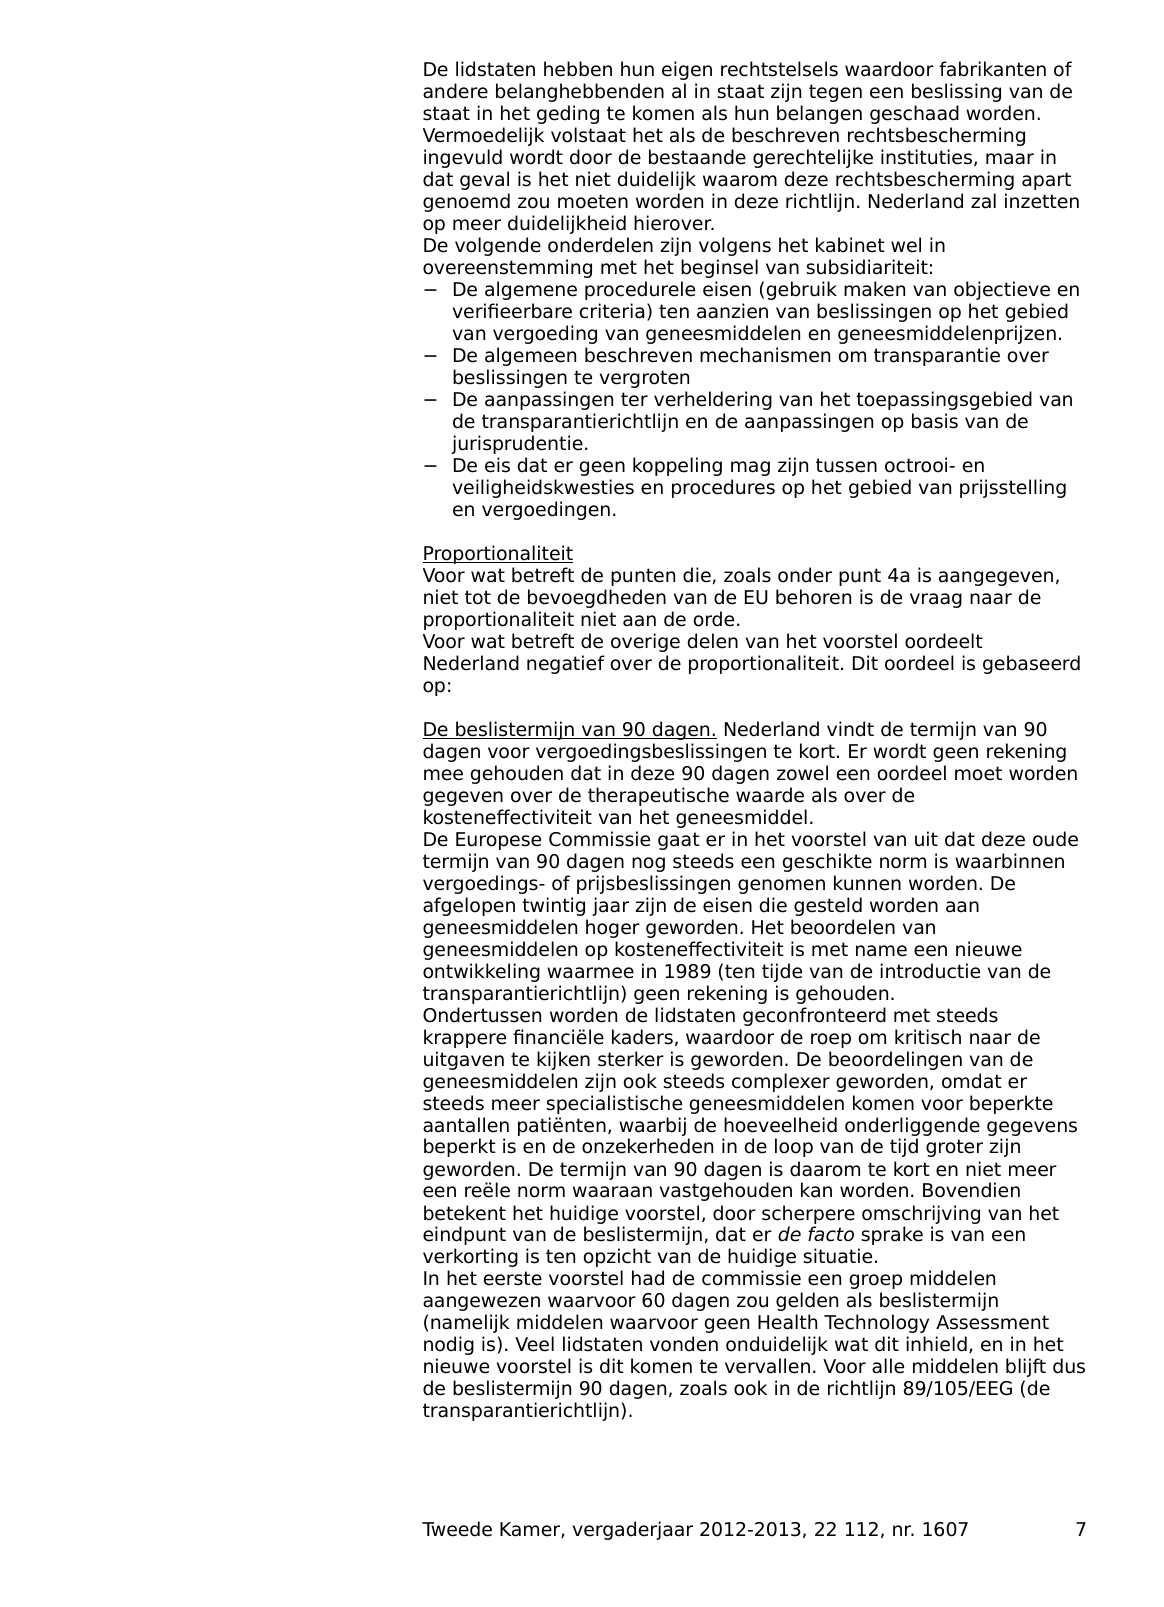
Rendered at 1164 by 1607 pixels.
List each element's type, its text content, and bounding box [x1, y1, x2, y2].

text De volgende onderdelen zijn volgens het kabinet wel in overeenstemming met het beginsel van subsidiariteit: [422, 235, 1087, 279]
text − De eis dat er geen koppeling mag zijn tussen octrooi- en veiligheidskwesties en procedures op het gebied van prijsstelling en vergoedingen. [422, 455, 1087, 521]
text Voor wat betreft de punten die, zoals onder punt 4a is aangegeven, niet tot de bevoegdheden van de EU behoren is de vraag naar de proportionaliteit niet aan de orde. [422, 565, 1087, 631]
text De Europese Commissie gaat er in het voorstel van uit dat deze oude termijn van 90 dagen nog steeds een geschikte norm is waarbinnen vergoedings- of prijsbeslissingen genomen kunnen worden. De afgelopen twintig jaar zijn de eisen die gesteld worden aan geneesmiddelen hoger geworden. Het beoordelen van geneesmiddelen op kosteneffectiviteit is met name een nieuwe ontwikkeling waarmee in 1989 (ten tijde van de introductie van de transparantierichtlijn) geen rekening is gehouden. [422, 829, 1087, 1004]
text − De aanpassingen ter verheldering van het toepassingsgebied van de transparantierichtlijn en de aanpassingen op basis van de jurisprudentie. [422, 389, 1087, 455]
text Ondertussen worden de lidstaten geconfronteerd met steeds krappere financiële kaders, waardoor de roep om kritisch naar de uitgaven te kijken sterker is geworden. De beoordelingen van de geneesmiddelen zijn ook steeds complexer geworden, omdat er steeds meer specialistische geneesmiddelen komen voor beperkte aantallen patiënten, waarbij de hoeveelheid onderliggende gegevens beperkt is en de onzekerheden in de loop van de tijd groter zijn geworden. De termijn van 90 dagen is daarom te kort en niet meer een reële norm waaraan vastgehouden kan worden. Bovendien betekent het huidige voorstel, door scherpere omschrijving van het eindpunt van de beslistermijn, dat er de facto sprake is van een verkorting is ten opzicht van de huidige situatie. [422, 1004, 1087, 1268]
text − De algemeen beschreven mechanismen om transparantie over beslissingen te vergroten [422, 345, 1087, 389]
text Proportionaliteit [422, 543, 1087, 565]
text In het eerste voorstel had de commissie een groep middelen aangewezen waarvoor 60 dagen zou gelden als beslistermijn (namelijk middelen waarvoor geen Health Technology Assessment nodig is). Veel lidstaten vonden onduidelijk wat dit inhield, en in het nieuwe voorstel is dit komen te vervallen. Voor alle middelen blijft dus de beslistermijn 90 dagen, zoals ook in de richtlijn 89/105/EEG (de transparantierichtlijn). [422, 1268, 1087, 1422]
text De lidstaten hebben hun eigen rechtstelsels waardoor fabrikanten of andere belanghebbenden al in staat zijn tegen een beslissing van de staat in het geding te komen als hun belangen geschaad worden. Vermoedelijk volstaat het als de beschreven rechtsbescherming ingevuld wordt door de bestaande gerechtelijke instituties, maar in dat geval is het niet duidelijk waarom deze rechtsbescherming apart genoemd zou moeten worden in deze richtlijn. Nederland zal inzetten op meer duidelijkheid hierover. [422, 59, 1087, 235]
text De beslistermijn van 90 dagen. Nederland vindt de termijn van 90 dagen voor vergoedingsbeslissingen te kort. Er wordt geen rekening mee gehouden dat in deze 90 dagen zowel een oordeel moet worden gegeven over de therapeutische waarde als over de kosteneffectiviteit van het geneesmiddel. [422, 719, 1087, 829]
text − De algemene procedurele eisen (gebruik maken van objectieve en verifieerbare criteria) ten aanzien van beslissingen op het gebied van vergoeding van geneesmiddelen en geneesmiddelenprijzen. [422, 279, 1087, 345]
text Voor wat betreft de overige delen van het voorstel oordeelt Nederland negatief over de proportionaliteit. Dit oordeel is gebaseerd op: [422, 631, 1087, 697]
